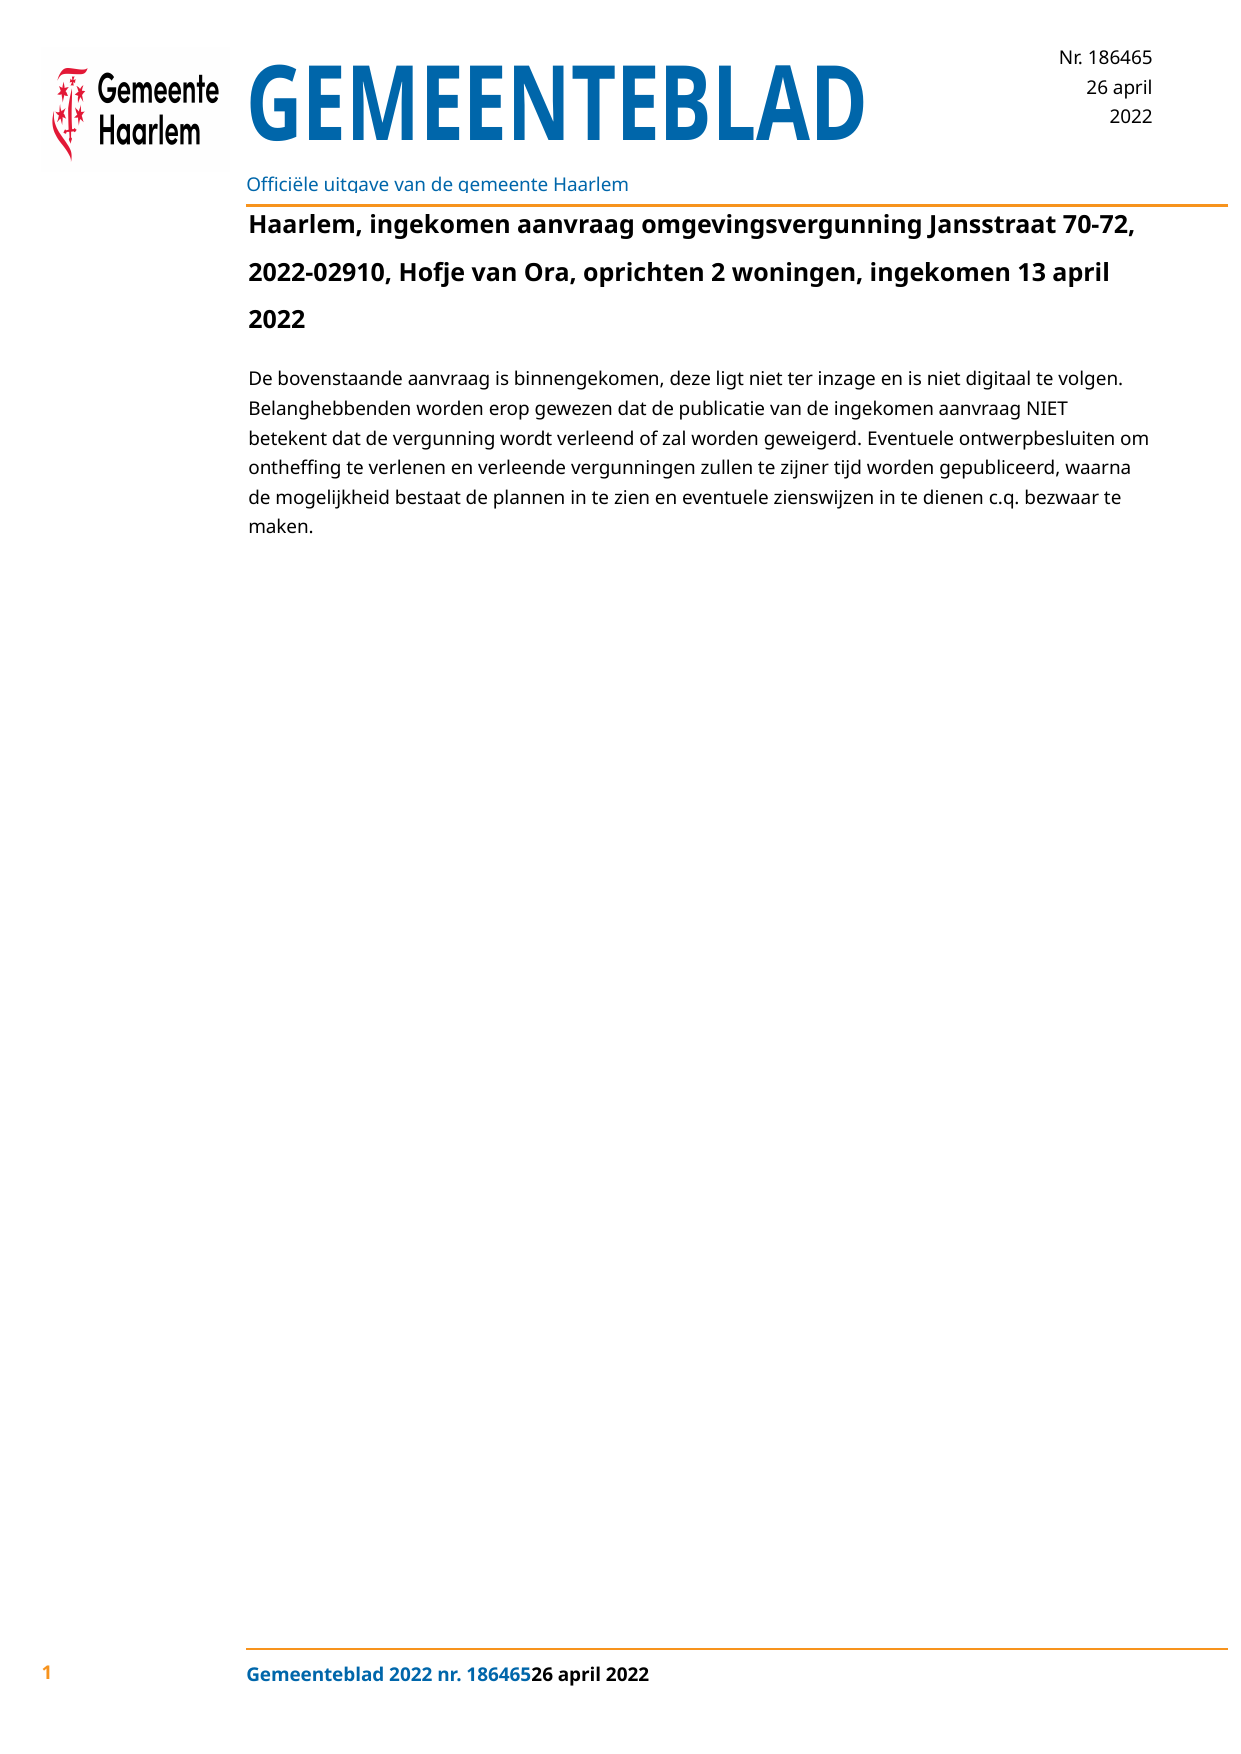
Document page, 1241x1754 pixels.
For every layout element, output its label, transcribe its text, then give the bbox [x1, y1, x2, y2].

text De bovenstaande aanvraag is binnengekomen, deze ligt niet ter inzage en is niet digitaal te volgen. Belanghebbenden worden erop gewezen dat de publicatie van de ingekomen aanvraag NIET betekent dat de vergunning wordt verleend of zal worden geweigerd. Eventuele ontwerpbesluiten om ontheffing te verlenen en verleende vergunningen zullen te zijner tijd worden gepubliceerd, waarna de mogelijkheid bestaat de plannen in te zien en eventuele zienswijzen in te dienen c.q. bezwaar te maken. [248, 366, 1152, 539]
picture [41, 47, 231, 172]
text Haarlem, ingekomen aanvraag omgevingsvergunning Jansstraat 70-72, 2022-02910, Hofje van Ora, oprichten 2 woningen, ingekomen 13 april 2022 [248, 207, 1152, 336]
